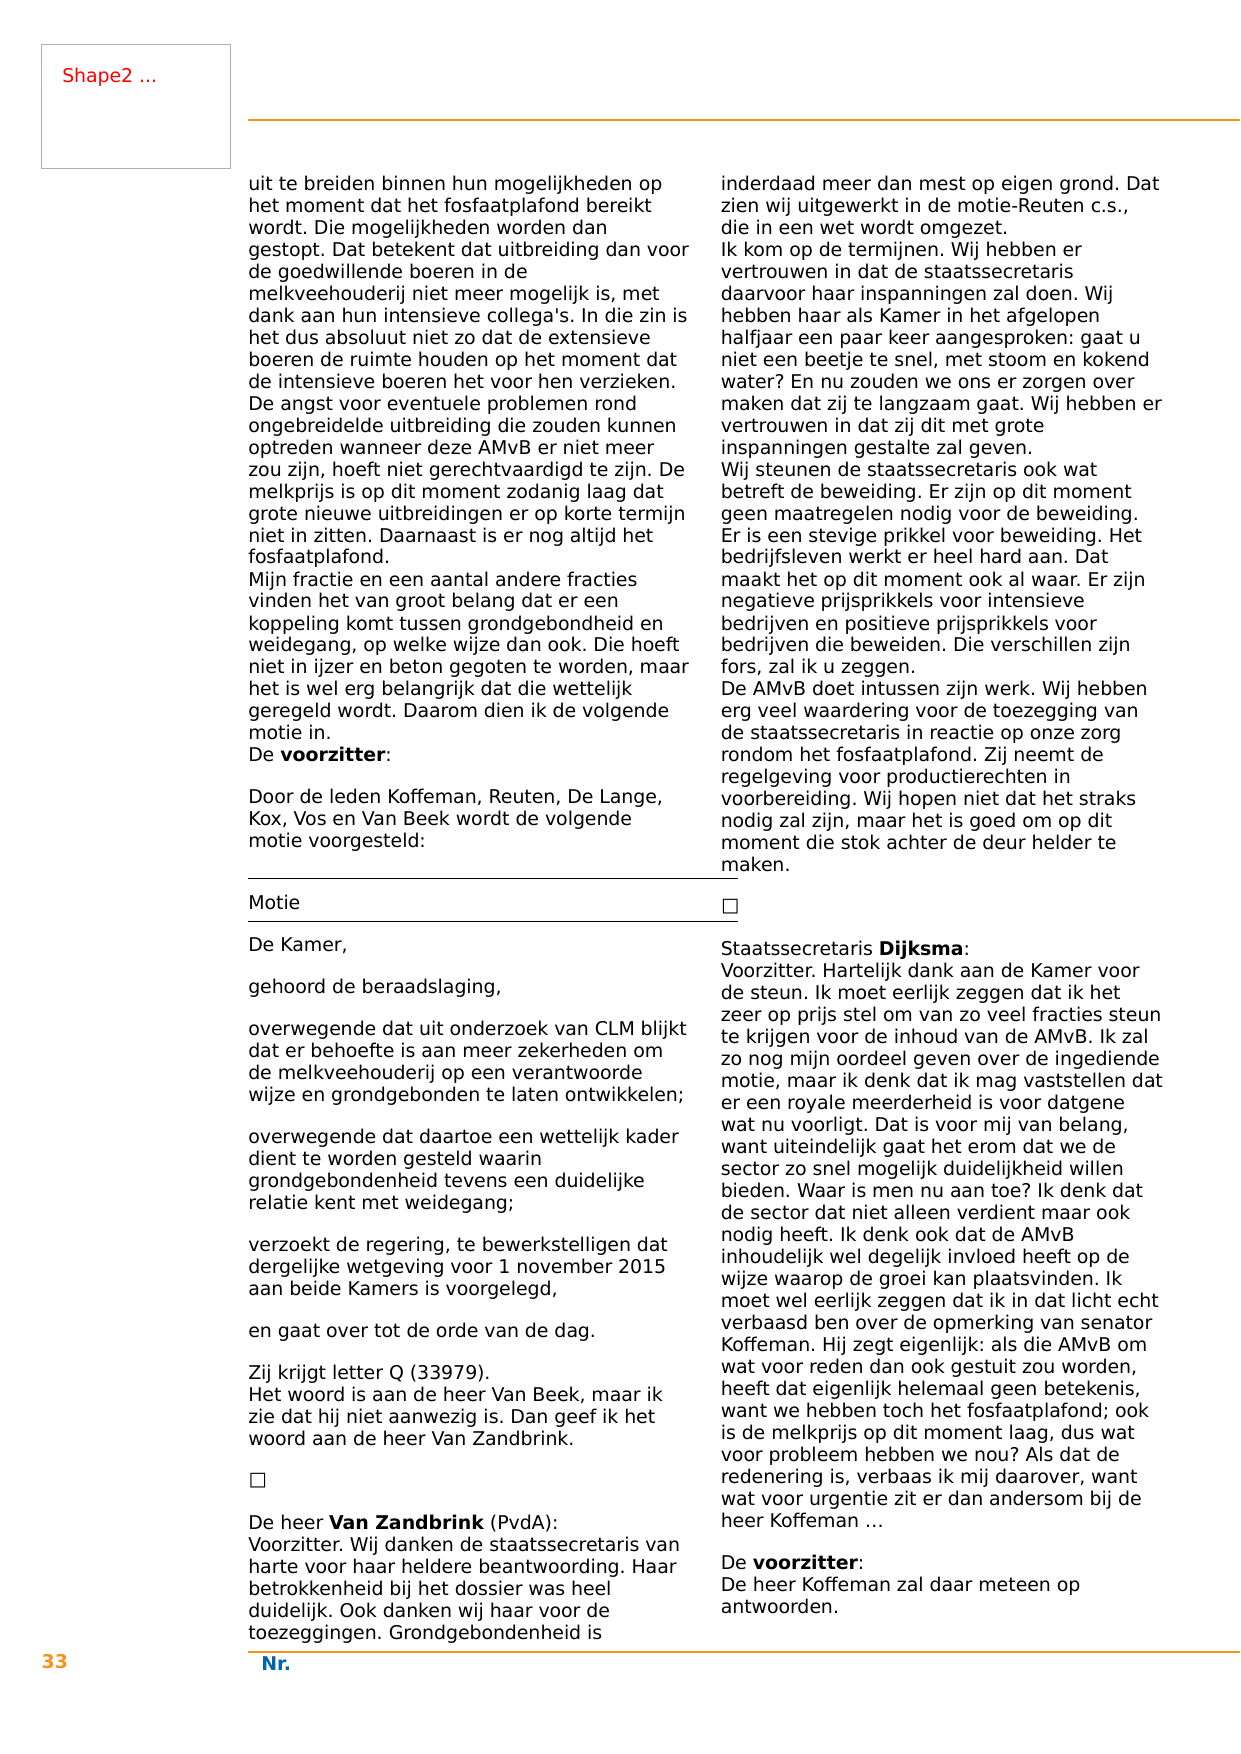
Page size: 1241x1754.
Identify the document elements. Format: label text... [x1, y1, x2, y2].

text ⬜ [721, 896, 1163, 918]
text Door de leden Koffeman, Reuten, De Lange, Kox, Vos en Van Beek wordt de volgende motie voorgesteld: [248, 786, 691, 852]
text en gaat over tot de orde van de dag. [248, 1320, 691, 1342]
text Het woord is aan de heer Van Beek, maar ik zie dat hij niet aanwezig is. Dan geef ik het woord aan de heer Van Zandbrink. [248, 1384, 691, 1450]
text uit te breiden binnen hun mogelijkheden op het moment dat het fosfaatplafond bereikt wordt. Die mogelijkheden worden dan gestopt. Dat betekent dat uitbreiding dan voor de goedwillende boeren in de melkveehouderij niet meer mogelijk is, met dank aan hun intensieve collega's. In die zin is het dus absoluut niet zo dat de extensieve boeren de ruimte houden op het moment dat de intensieve boeren het voor hen verzieken. [248, 173, 691, 393]
text Staatssecretaris Dijksma: [721, 938, 1163, 960]
text De heer Koffeman zal daar meteen op antwoorden. [721, 1573, 1163, 1617]
text De Kamer, [248, 934, 691, 956]
text De voorzitter: [248, 744, 691, 766]
text verzoekt de regering, te bewerkstelligen dat dergelijke wetgeving voor 1 november 2015 aan beide Kamers is voorgelegd, [248, 1234, 691, 1300]
text overwegende dat daartoe een wettelijk kader dient te worden gesteld waarin grondgebondenheid tevens een duidelijke relatie kent met weidegang; [248, 1126, 691, 1214]
text overwegende dat uit onderzoek van CLM blijkt dat er behoefte is aan meer zekerheden om de melkveehouderij op een verantwoorde wijze en grondgebonden te laten ontwikkelen; [248, 1018, 691, 1106]
text Ik kom op de termijnen. Wij hebben er vertrouwen in dat de staatssecretaris daarvoor haar inspanningen zal doen. Wij hebben haar als Kamer in het afgelopen halfjaar een paar keer aangesproken: gaat u niet een beetje te snel, met stoom en kokend water? En nu zouden we ons er zorgen over maken dat zij te langzaam gaat. Wij hebben er vertrouwen in dat zij dit met grote inspanningen gestalte zal geven. [721, 239, 1163, 458]
text De heer Van Zandbrink (PvdA): [248, 1512, 691, 1534]
text Voorzitter. Wij danken de staatssecretaris van harte voor haar heldere beantwoording. Haar betrokkenheid bij het dossier was heel duidelijk. Ook danken wij haar voor de toezeggingen. Grondgebondenheid is [248, 1534, 691, 1643]
text De angst voor eventuele problemen rond ongebreidelde uitbreiding die zouden kunnen optreden wanneer deze AMvB er niet meer zou zijn, hoeft niet gerechtvaardigd te zijn. De melkprijs is op dit moment zodanig laag dat grote nieuwe uitbreidingen er op korte termijn niet in zitten. Daarnaast is er nog altijd het fosfaatplafond. [248, 393, 691, 568]
text De AMvB doet intussen zijn werk. Wij hebben erg veel waardering voor de toezegging van de staatssecretaris in reactie op onze zorg rondom het fosfaatplafond. Zij neemt de regelgeving voor productierechten in voorbereiding. Wij hopen niet dat het straks nodig zal zijn, maar het is goed om op dit moment die stok achter de deur helder te maken. [721, 678, 1163, 876]
text Zij krijgt letter Q (33979). [248, 1362, 691, 1384]
text Wij steunen de staatssecretaris ook wat betreft de beweiding. Er zijn op dit moment geen maatregelen nodig voor de beweiding. Er is een stevige prikkel voor beweiding. Het bedrijfsleven werkt er heel hard aan. Dat maakt het op dit moment ook al waar. Er zijn negatieve prijsprikkels voor intensieve bedrijven en positieve prijsprikkels voor bedrijven die beweiden. Die verschillen zijn fors, zal ik u zeggen. [721, 458, 1163, 678]
text ⬜ [248, 1470, 691, 1492]
text Motie [248, 892, 691, 914]
text inderdaad meer dan mest op eigen grond. Dat zien wij uitgewerkt in de motie-Reuten c.s., die in een wet wordt omgezet. [721, 173, 1163, 239]
text gehoord de beraadslaging, [248, 976, 691, 998]
text Voorzitter. Hartelijk dank aan de Kamer voor de steun. Ik moet eerlijk zeggen dat ik het zeer op prijs stel om van zo veel fracties steun te krijgen voor de inhoud van de AMvB. Ik zal zo nog mijn oordeel geven over de ingediende motie, maar ik denk dat ik mag vaststellen dat er een royale meerderheid is voor datgene wat nu voorligt. Dat is voor mij van belang, want uiteindelijk gaat het erom dat we de sector zo snel mogelijk duidelijkheid willen bieden. Waar is men nu aan toe? Ik denk dat de sector dat niet alleen verdient maar ook nodig heeft. Ik denk ook dat de AMvB inhoudelijk wel degelijk invloed heeft op de wijze waarop de groei kan plaatsvinden. Ik moet wel eerlijk zeggen dat ik in dat licht echt verbaasd ben over de opmerking van senator Koffeman. Hij zegt eigenlijk: als die AMvB om wat voor reden dan ook gestuit zou worden, heeft dat eigenlijk helemaal geen betekenis, want we hebben toch het fosfaatplafond; ook is de melkprijs op dit moment laag, dus wat voor probleem hebben we nou? Als dat de redenering is, verbaas ik mij daarover, want wat voor urgentie zit er dan andersom bij de heer Koffeman … [721, 960, 1163, 1532]
text De voorzitter: [721, 1552, 1163, 1573]
text Mijn fractie en een aantal andere fracties vinden het van groot belang dat er een koppeling komt tussen grondgebondheid en weidegang, op welke wijze dan ook. Die hoeft niet in ijzer en beton gegoten te worden, maar het is wel erg belangrijk dat die wettelijk geregeld wordt. Daarom dien ik de volgende motie in. [248, 568, 691, 744]
